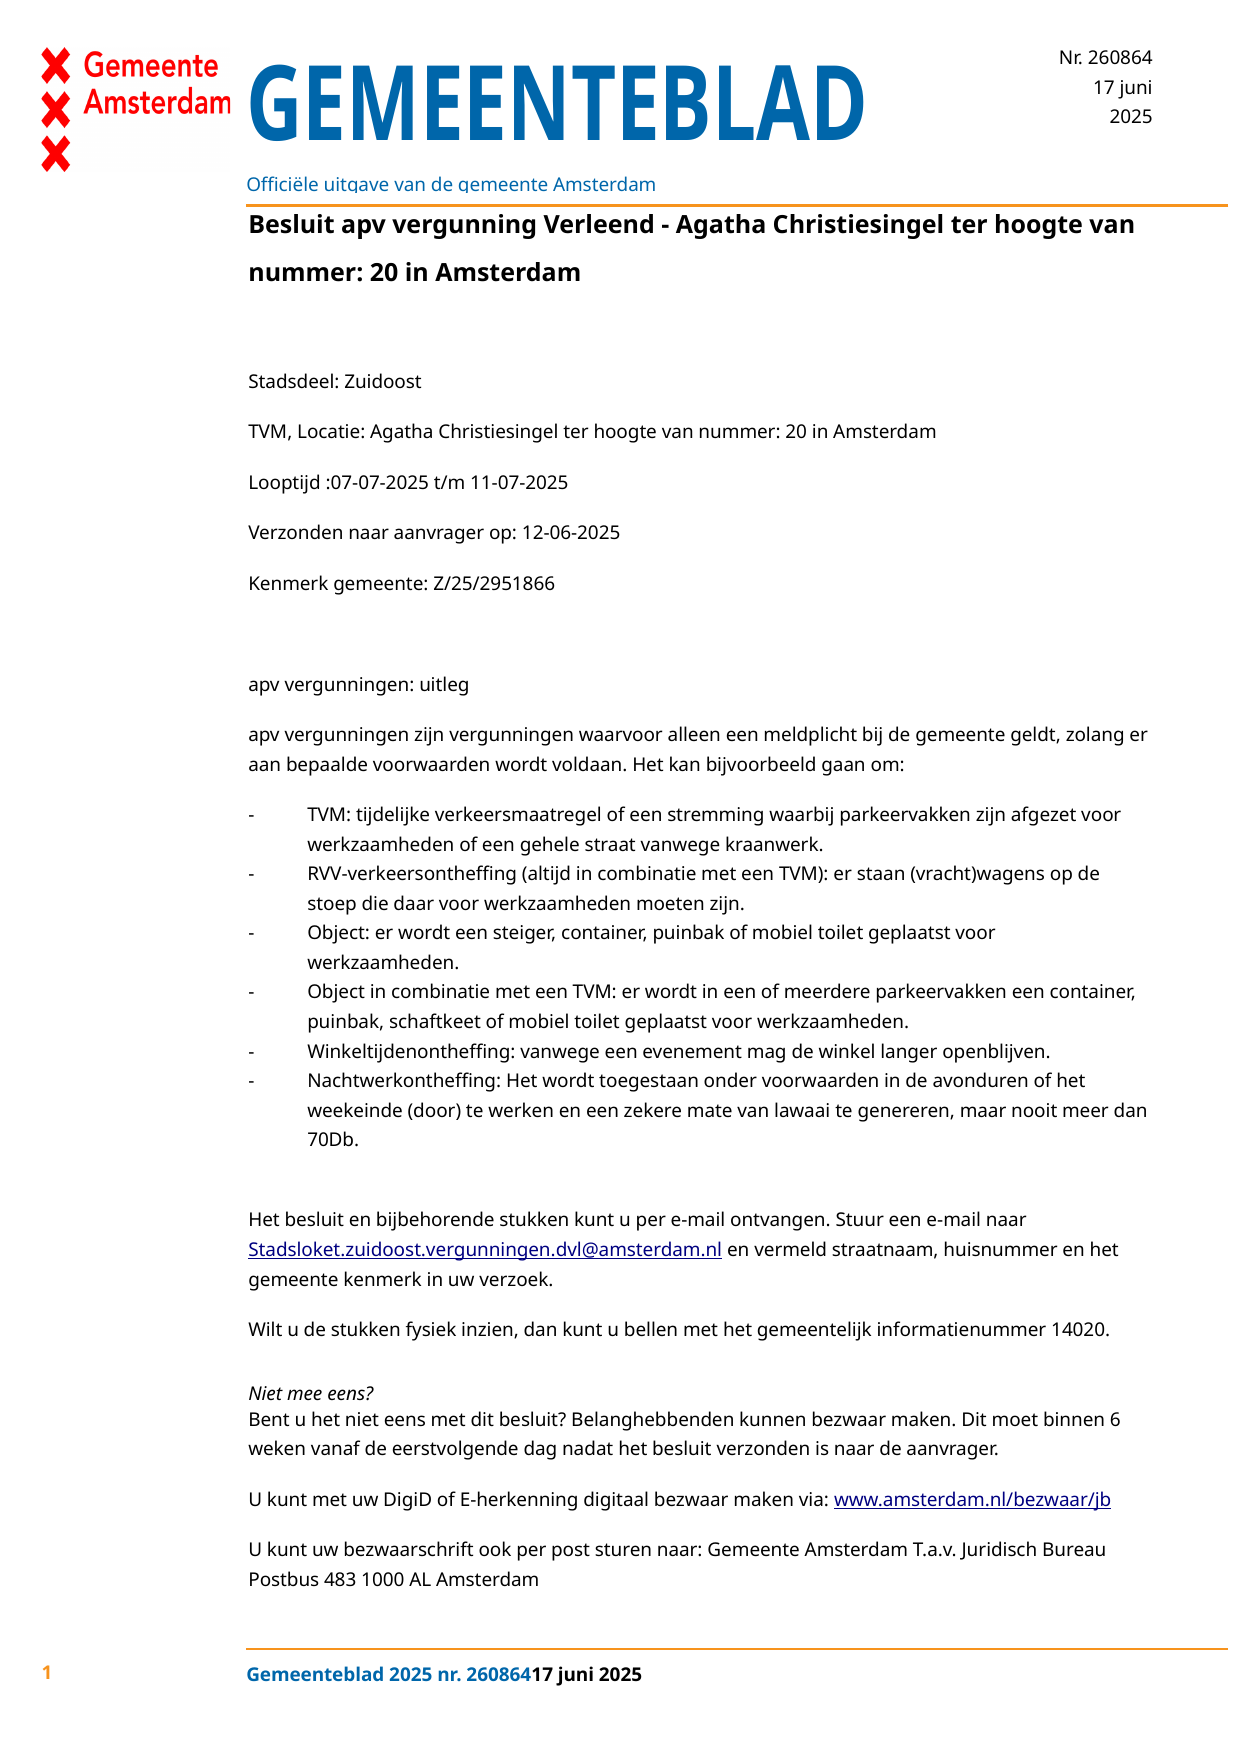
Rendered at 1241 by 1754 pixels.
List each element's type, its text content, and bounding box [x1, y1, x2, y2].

text Verzonden naar aanvrager op: 12-06-2025 [248, 519, 1152, 545]
text Stadsdeel: Zuidoost [248, 368, 1152, 394]
list TVM: tijdelijke verkeersmaatregel of een stremming waarbij parkeervakken zijn afgezet voor werkzaamheden of een gehele straat vanwege kraanwerk. [248, 801, 1152, 857]
text apv vergunningen zijn vergunningen waarvoor alleen een meldplicht bij de gemeente geldt, zolang er aan bepaalde voorwaarden wordt voldaan. Het kan bijvoorbeeld gaan om: [248, 721, 1152, 777]
list Object: er wordt een steiger, container, puinbak of mobiel toilet geplaatst voor werkzaamheden. [248, 919, 1152, 975]
text Kenmerk gemeente: Z/25/2951866 [248, 570, 1152, 596]
text Looptijd :07-07-2025 t/m 11-07-2025 [248, 469, 1152, 495]
list Nachtwerkontheffing: Het wordt toegestaan onder voorwaarden in de avonduren of het weekeinde (door) te werken en een zekere mate van lawaai te genereren, maar nooit meer dan 70Db. [248, 1067, 1152, 1152]
text U kunt met uw DigiD of E-herkenning digitaal bezwaar maken via: www.amsterdam.nl/bezwaar/jb [248, 1486, 1152, 1512]
text TVM, Locatie: Agatha Christiesingel ter hoogte van nummer: 20 in Amsterdam [248, 419, 1152, 444]
list Winkeltijdenontheffing: vanwege een evenement mag de winkel langer openblijven. [248, 1038, 1152, 1064]
text U kunt uw bezwaarschrift ook per post sturen naar: Gemeente Amsterdam T.a.v. Juridisch Bureau Postbus 483 1000 AL Amsterdam [248, 1536, 1152, 1592]
text Wilt u de stukken fysiek inzien, dan kunt u bellen met het gemeentelijk informatienummer 14020. [248, 1316, 1152, 1342]
text apv vergunningen: uitleg [248, 671, 1152, 697]
text Niet mee eens? [248, 1380, 1152, 1406]
text Besluit apv vergunning Verleend - Agatha Christiesingel ter hoogte van nummer: 20 in Amsterdam [248, 207, 1152, 288]
text Bent u het niet eens met dit besluit? Belanghebbenden kunnen bezwaar maken. Dit moet binnen 6 weken vanaf de eerstvolgende dag nadat het besluit verzonden is naar de aanvrager. [248, 1406, 1152, 1461]
list RVV-verkeersontheffing (altijd in combinatie met een TVM): er staan (vracht)wagens op de stoep die daar voor werkzaamheden moeten zijn. [248, 860, 1152, 916]
list Object in combinatie met een TVM: er wordt in een of meerdere parkeervakken een container, puinbak, schaftkeet of mobiel toilet geplaatst voor werkzaamheden. [248, 979, 1152, 1034]
picture [41, 47, 231, 172]
text Het besluit en bijbehorende stukken kunt u per e-mail ontvangen. Stuur een e-mail naar Stadsloket.zuidoost.vergunningen.dvl@amsterdam.nl en vermeld straatnaam, huisnummer en het gemeente kenmerk in uw verzoek. [248, 1207, 1152, 1292]
